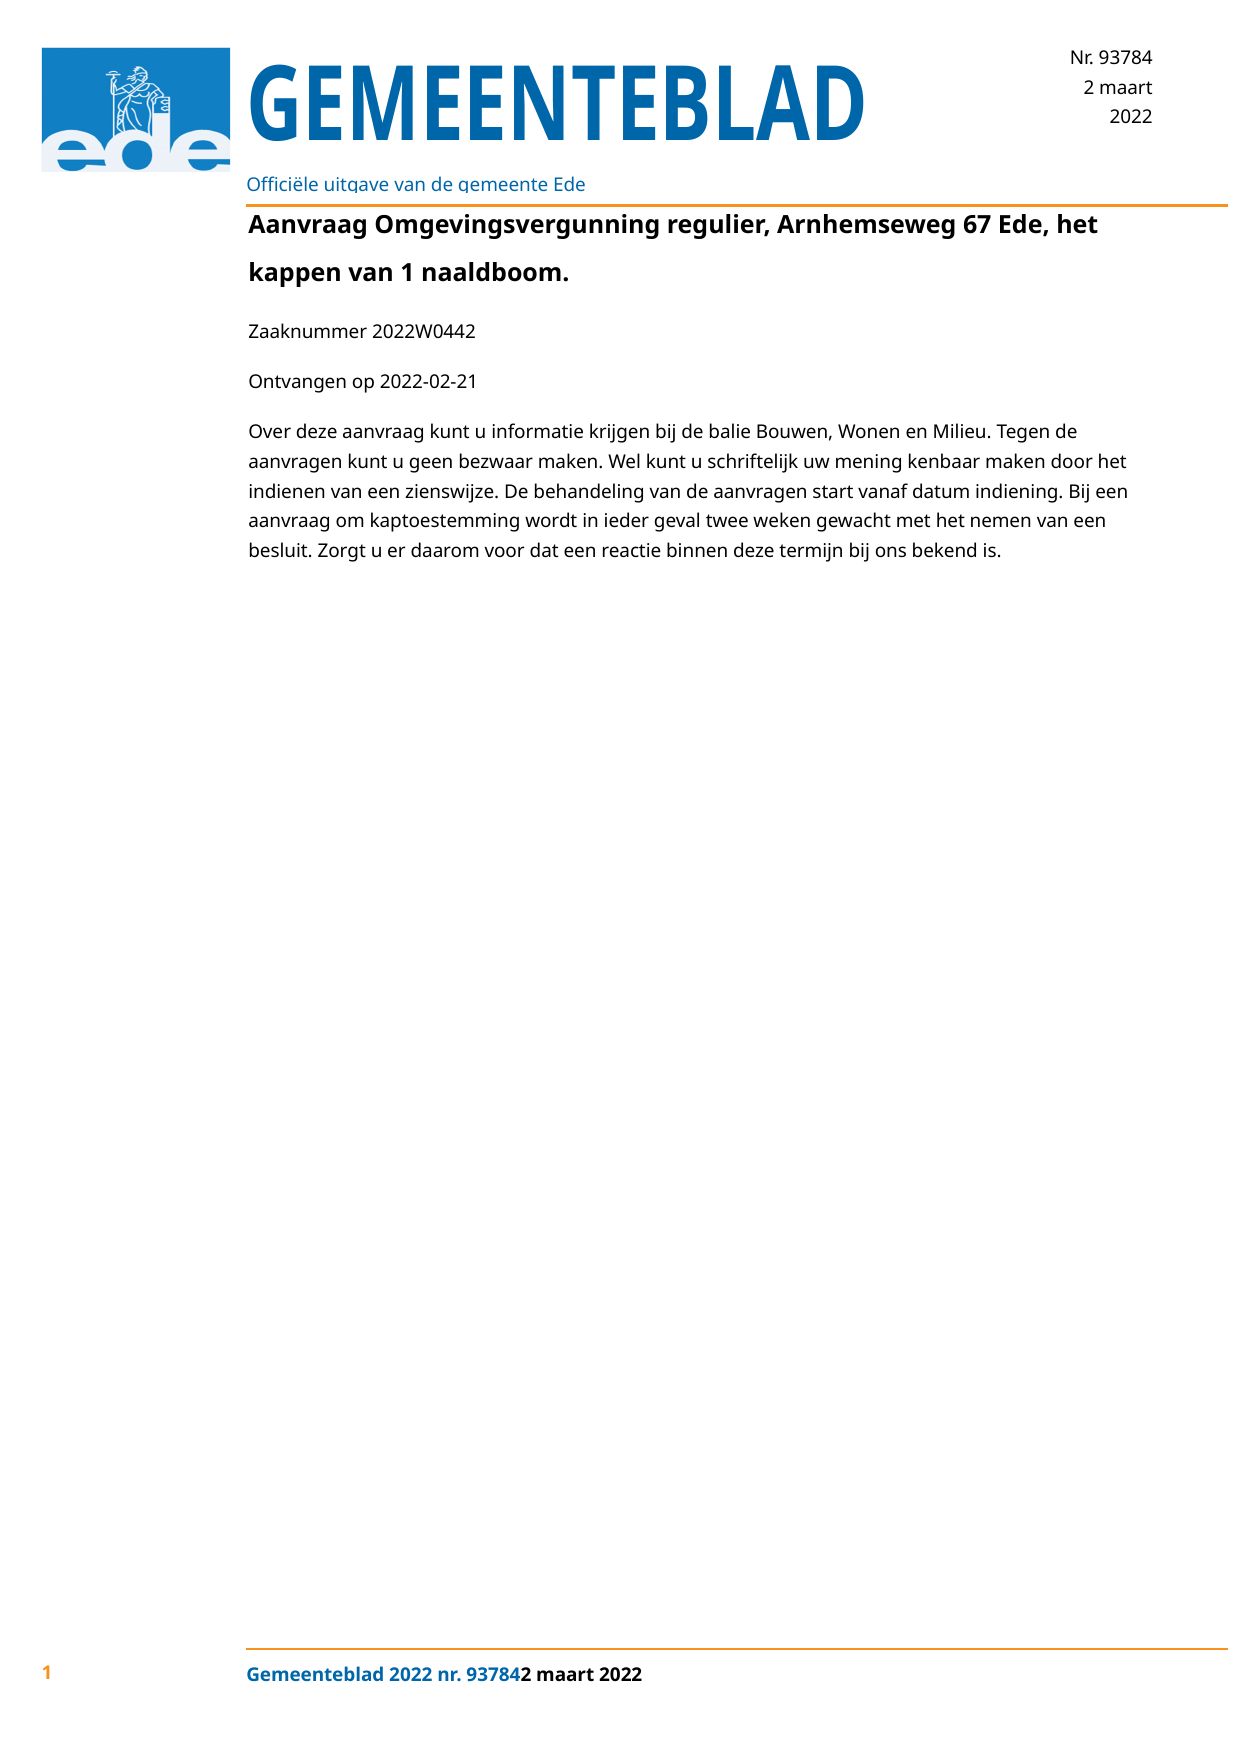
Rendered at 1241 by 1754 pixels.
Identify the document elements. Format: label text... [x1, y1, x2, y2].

text Ontvangen op 2022-02-21 [248, 368, 1152, 394]
picture [41, 47, 231, 172]
text Zaaknummer 2022W0442 [248, 318, 1152, 344]
text Over deze aanvraag kunt u informatie krijgen bij de balie Bouwen, Wonen en Milieu. Tegen de aanvragen kunt u geen bezwaar maken. Wel kunt u schriftelijk uw mening kenbaar maken door het indienen van een zienswijze. De behandeling van de aanvragen start vanaf datum indiening. Bij een aanvraag om kaptoestemming wordt in ieder geval twee weken gewacht met het nemen van een besluit. Zorgt u er daarom voor dat een reactie binnen deze termijn bij ons bekend is. [248, 419, 1152, 563]
text Aanvraag Omgevingsvergunning regulier, Arnhemseweg 67 Ede, het kappen van 1 naaldboom. [248, 207, 1152, 288]
